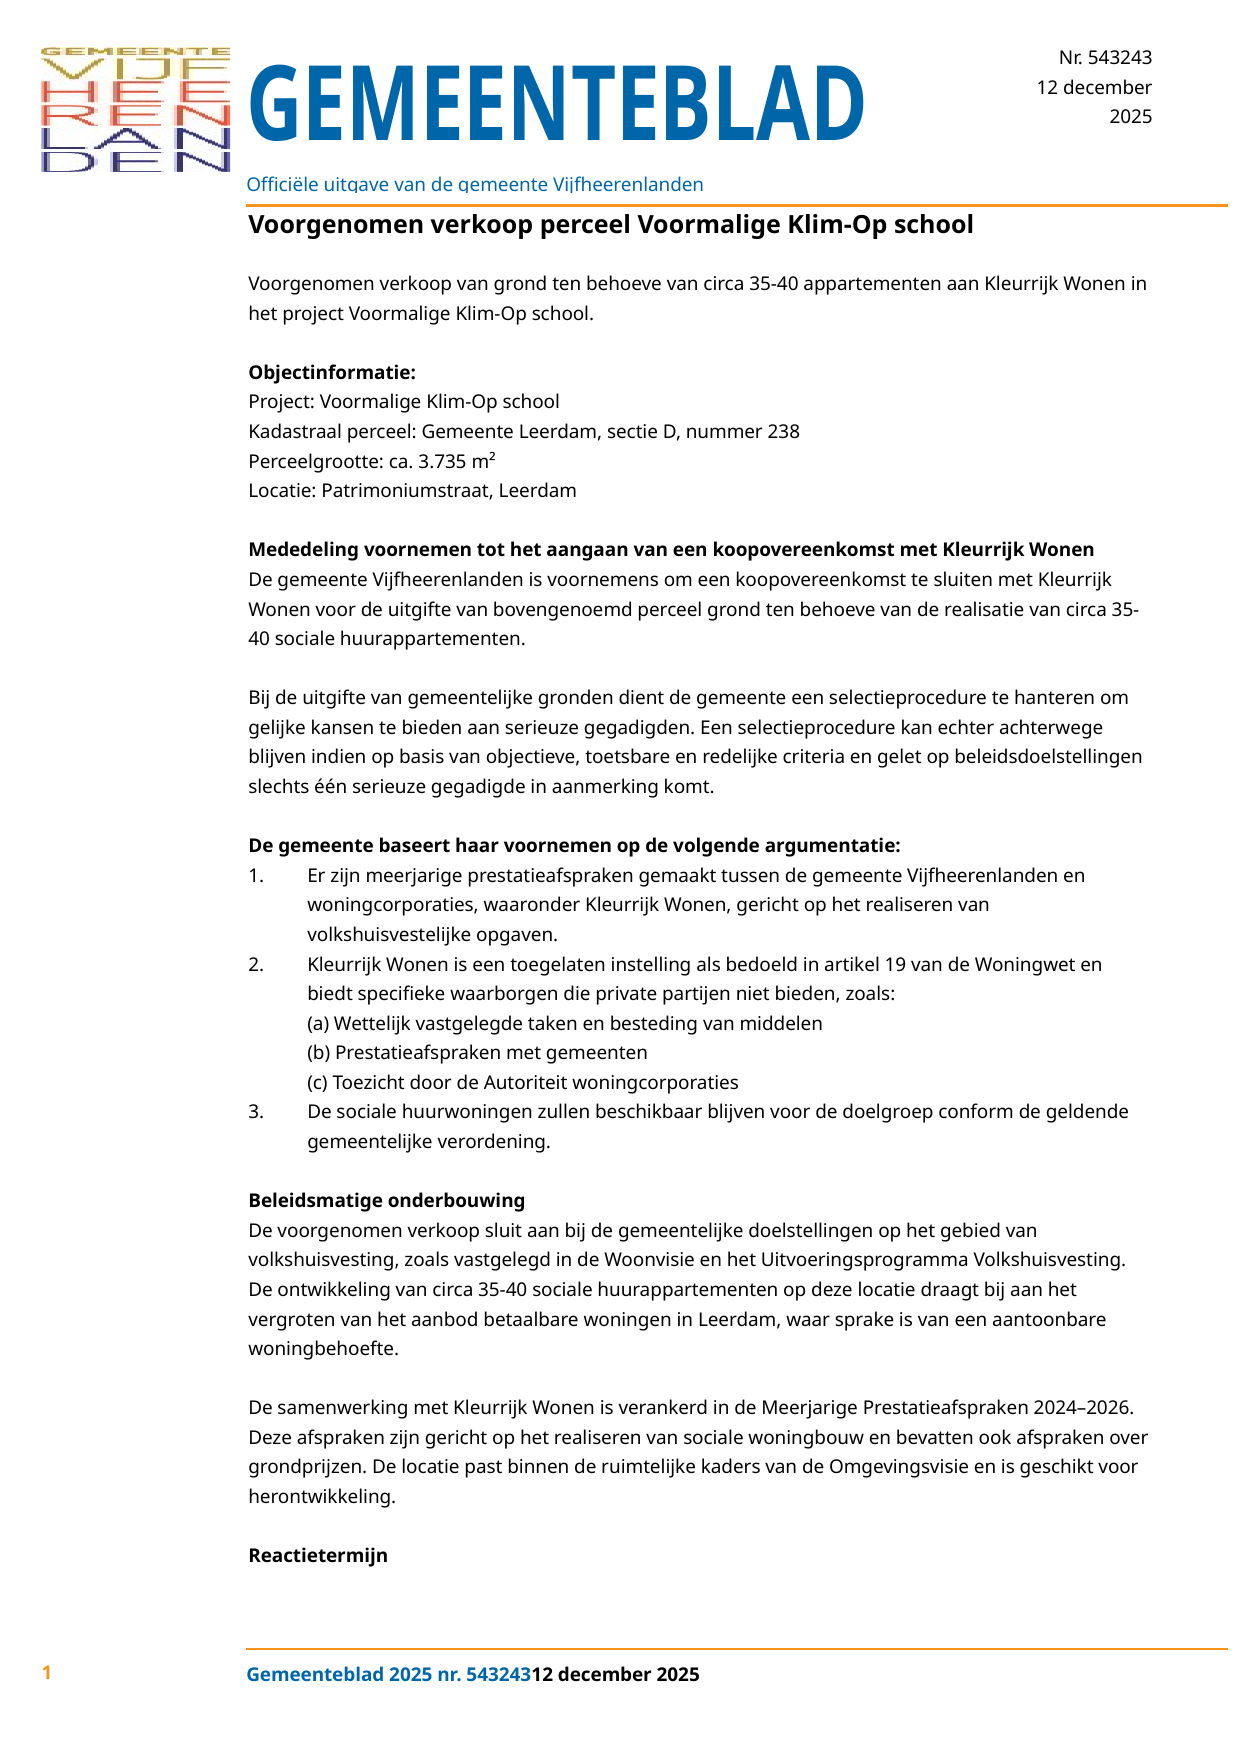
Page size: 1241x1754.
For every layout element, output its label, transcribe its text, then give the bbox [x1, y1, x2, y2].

list Er zijn meerjarige prestatieafspraken gemaakt tussen de gemeente Vijfheerenlanden en woningcorporaties, waaronder Kleurrijk Wonen, gericht op het realiseren van volkshuisvestelijke opgaven. [248, 862, 1152, 947]
text Mededeling voornemen tot het aangaan van een koopovereenkomst met Kleurrijk Wonen [248, 537, 1152, 562]
text Project: Voormalige Klim-Op school [248, 389, 1152, 414]
text Voorgenomen verkoop van grond ten behoeve van circa 35-40 appartementen aan Kleurrijk Wonen in het project Voormalige Klim-Op school. [248, 270, 1152, 326]
text De gemeente baseert haar voornemen op de volgende argumentatie: [248, 832, 1152, 858]
list (b) Prestatieafspraken met gemeenten [248, 1039, 1152, 1065]
text Locatie: Patrimoniumstraat, Leerdam [248, 477, 1152, 503]
text De gemeente Vijfheerenlanden is voornemens om een koopovereenkomst te sluiten met Kleurrijk Wonen voor de uitgifte van bovengenoemd perceel grond ten behoeve van de realisatie van circa 35-40 sociale huurappartementen. [248, 566, 1152, 651]
list (a) Wettelijk vastgelegde taken en besteding van middelen [248, 1010, 1152, 1036]
text De voorgenomen verkoop sluit aan bij de gemeentelijke doelstellingen op het gebied van volkshuisvesting, zoals vastgelegd in de Woonvisie en het Uitvoeringsprogramma Volkshuisvesting. De ontwikkeling van circa 35-40 sociale huurappartementen op deze locatie draagt bij aan het vergroten van het aanbod betaalbare woningen in Leerdam, waar sprake is van een aantoonbare woningbehoefte. [248, 1217, 1152, 1361]
text Reactietermijn [248, 1542, 1152, 1568]
text Objectinformatie: [248, 359, 1152, 385]
text Beleidsmatige onderbouwing [248, 1187, 1152, 1213]
list (c) Toezicht door de Autoriteit woningcorporaties [248, 1069, 1152, 1095]
text Perceelgrootte: ca. 3.735 m² [248, 448, 1152, 473]
text De samenwerking met Kleurrijk Wonen is verankerd in de Meerjarige Prestatieafspraken 2024–2026. Deze afspraken zijn gericht op het realiseren van sociale woningbouw en bevatten ook afspraken over grondprijzen. De locatie past binnen de ruimtelijke kaders van de Omgevingsvisie en is geschikt voor herontwikkeling. [248, 1394, 1152, 1509]
list Kleurrijk Wonen is een toegelaten instelling als bedoeld in artikel 19 van de Woningwet en biedt specifieke waarborgen die private partijen niet bieden, zoals: [248, 951, 1152, 1006]
text Bij de uitgifte van gemeentelijke gronden dient de gemeente een selectieprocedure te hanteren om gelijke kansen te bieden aan serieuze gegadigden. Een selectieprocedure kan echter achterwege blijven indien op basis van objectieve, toetsbare en redelijke criteria en gelet op beleidsdoelstellingen slechts één serieuze gegadigde in aanmerking komt. [248, 684, 1152, 799]
text Voorgenomen verkoop perceel Voormalige Klim-Op school [248, 207, 1152, 241]
picture [41, 47, 231, 172]
list De sociale huurwoningen zullen beschikbaar blijven voor de doelgroep conform de geldende gemeentelijke verordening. [248, 1099, 1152, 1154]
text Kadastraal perceel: Gemeente Leerdam, sectie D, nummer 238 [248, 418, 1152, 444]
